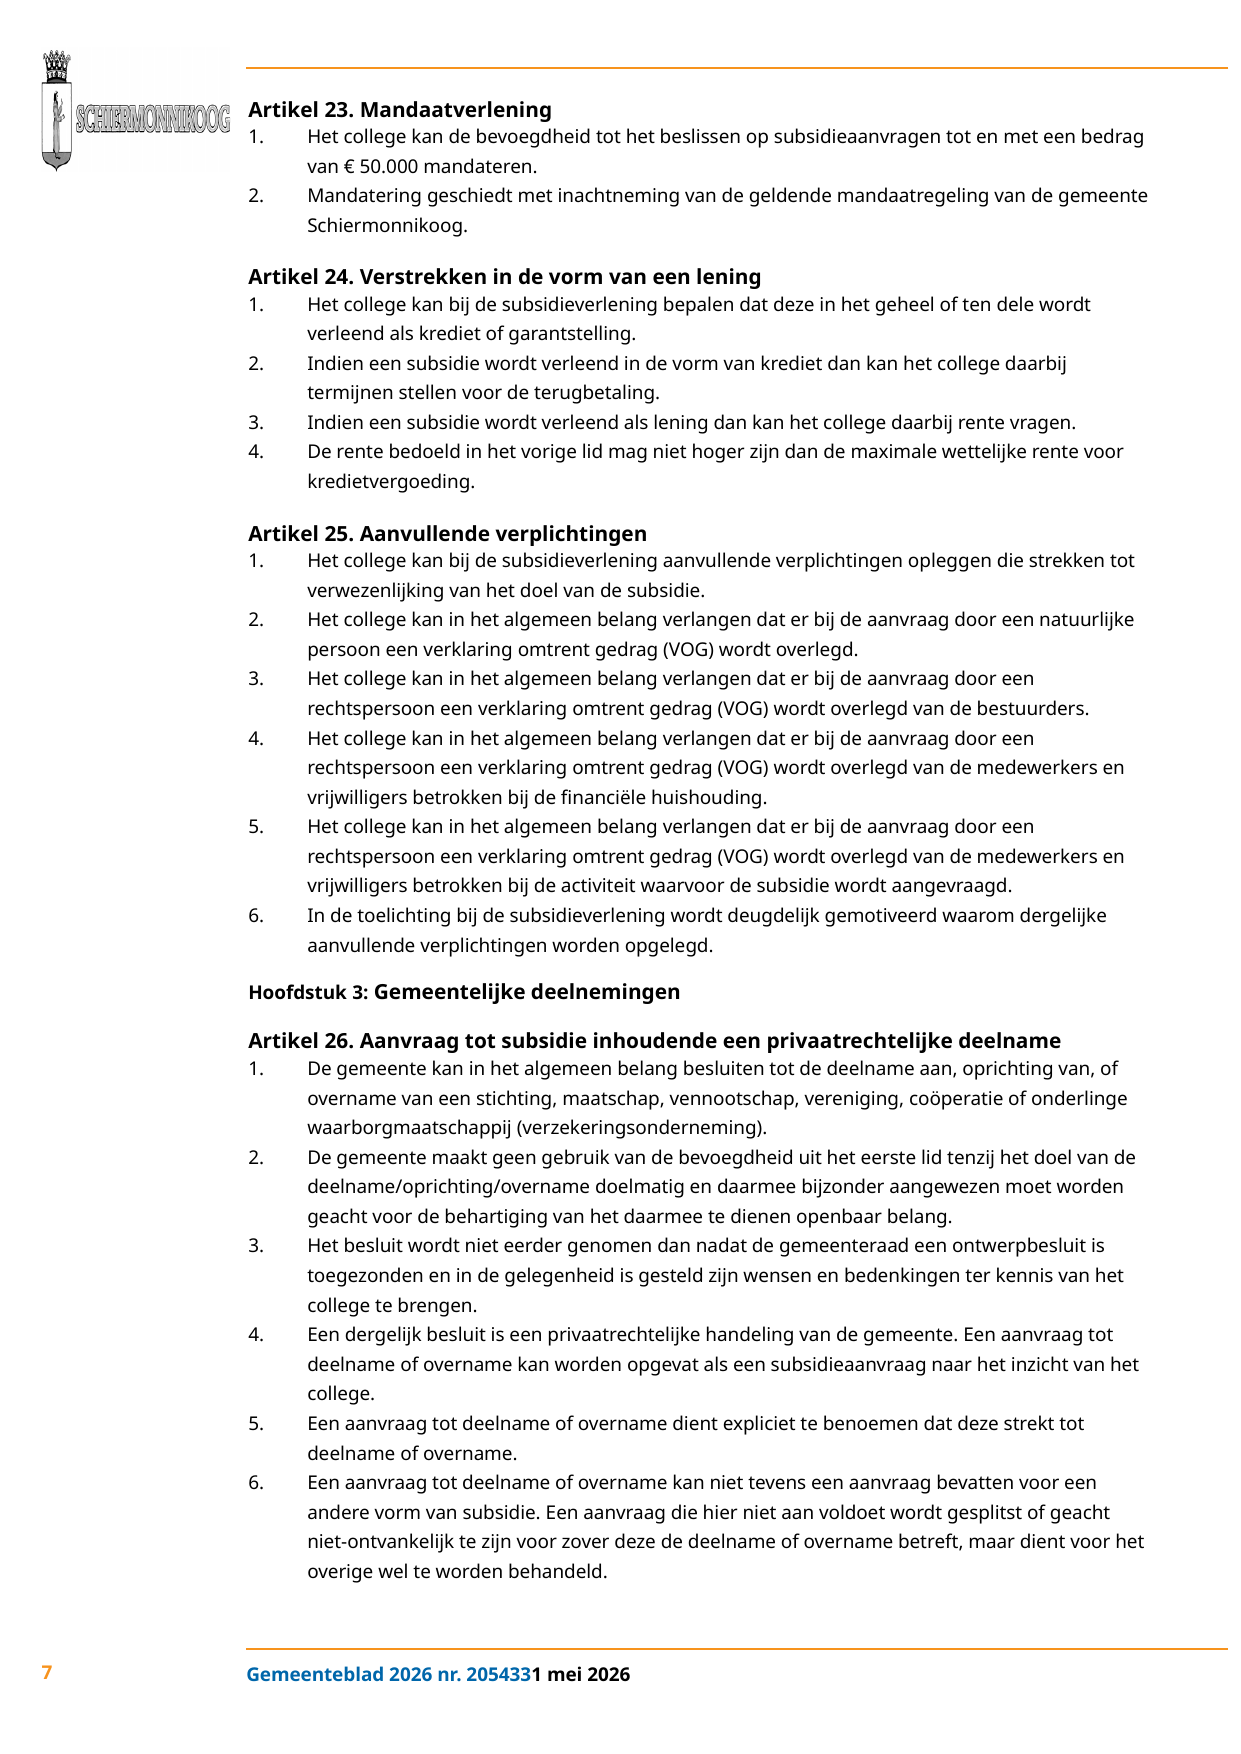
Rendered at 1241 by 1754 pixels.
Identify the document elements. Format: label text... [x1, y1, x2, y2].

list Het college kan bij de subsidieverlening aanvullende verplichtingen opleggen die strekken tot verwezenlijking van het doel van de subsidie. [248, 547, 1152, 602]
list De gemeente kan in het algemeen belang besluiten tot de deelname aan, oprichting van, of overname van een stichting, maatschap, vennootschap, vereniging, coöperatie of onderlinge waarborgmaatschappij (verzekeringsonderneming). [248, 1055, 1152, 1140]
list De gemeente maakt geen gebruik van de bevoegdheid uit het eerste lid tenzij het doel van de deelname/oprichting/overname doelmatig en daarmee bijzonder aangewezen moet worden geacht voor de behartiging van het daarmee te dienen openbaar belang. [248, 1144, 1152, 1229]
list Het college kan bij de subsidieverlening bepalen dat deze in het geheel of ten dele wordt verleend als krediet of garantstelling. [248, 291, 1152, 346]
list Indien een subsidie wordt verleend in de vorm van krediet dan kan het college daarbij termijnen stellen voor de terugbetaling. [248, 350, 1152, 405]
text Artikel 23. Mandaatverlening [248, 95, 1152, 123]
list Het college kan in het algemeen belang verlangen dat er bij de aanvraag door een rechtspersoon een verklaring omtrent gedrag (VOG) wordt overlegd van de medewerkers en vrijwilligers betrokken bij de activiteit waarvoor de subsidie wordt aangevraagd. [248, 813, 1152, 898]
text Artikel 24. Verstrekken in de vorm van een lening [248, 262, 1152, 291]
list Een aanvraag tot deelname of overname dient expliciet te benoemen dat deze strekt tot deelname of overname. [248, 1410, 1152, 1465]
list Indien een subsidie wordt verleend als lening dan kan het college daarbij rente vragen. [248, 409, 1152, 435]
list De rente bedoeld in het vorige lid mag niet hoger zijn dan de maximale wettelijke rente voor kredietvergoeding. [248, 439, 1152, 494]
text Artikel 25. Aanvullende verplichtingen [248, 519, 1152, 547]
text Artikel 26. Aanvraag tot subsidie inhoudende een privaatrechtelijke deelname [248, 1027, 1152, 1055]
list Een dergelijk besluit is een privaatrechtelijke handeling van de gemeente. Een aanvraag tot deelname of overname kan worden opgevat als een subsidieaanvraag naar het inzicht van het college. [248, 1321, 1152, 1406]
list Het college kan de bevoegdheid tot het beslissen op subsidieaanvragen tot en met een bedrag van € 50.000 mandateren. [248, 123, 1152, 178]
list In de toelichting bij de subsidieverlening wordt deugdelijk gemotiveerd waarom dergelijke aanvullende verplichtingen worden opgelegd. [248, 902, 1152, 957]
list Mandatering geschiedt met inachtneming van de geldende mandaatregeling van de gemeente Schiermonnikoog. [248, 182, 1152, 238]
list Het college kan in het algemeen belang verlangen dat er bij de aanvraag door een rechtspersoon een verklaring omtrent gedrag (VOG) wordt overlegd van de bestuurders. [248, 666, 1152, 721]
list Een aanvraag tot deelname of overname kan niet tevens een aanvraag bevatten voor een andere vorm van subsidie. Een aanvraag die hier niet aan voldoet wordt gesplitst of geacht niet-ontvankelijk te zijn voor zover deze de deelname of overname betreft, maar dient voor het overige wel te worden behandeld. [248, 1469, 1152, 1584]
text Hoofdstuk 3: Gemeentelijke deelnemingen [248, 977, 1152, 1006]
list Het college kan in het algemeen belang verlangen dat er bij de aanvraag door een natuurlijke persoon een verklaring omtrent gedrag (VOG) wordt overlegd. [248, 606, 1152, 662]
list Het college kan in het algemeen belang verlangen dat er bij de aanvraag door een rechtspersoon een verklaring omtrent gedrag (VOG) wordt overlegd van de medewerkers en vrijwilligers betrokken bij de financiële huishouding. [248, 725, 1152, 809]
list Het besluit wordt niet eerder genomen dan nadat de gemeenteraad een ontwerpbesluit is toegezonden en in de gelegenheid is gesteld zijn wensen en bedenkingen ter kennis van het college te brengen. [248, 1233, 1152, 1317]
picture [41, 47, 231, 172]
